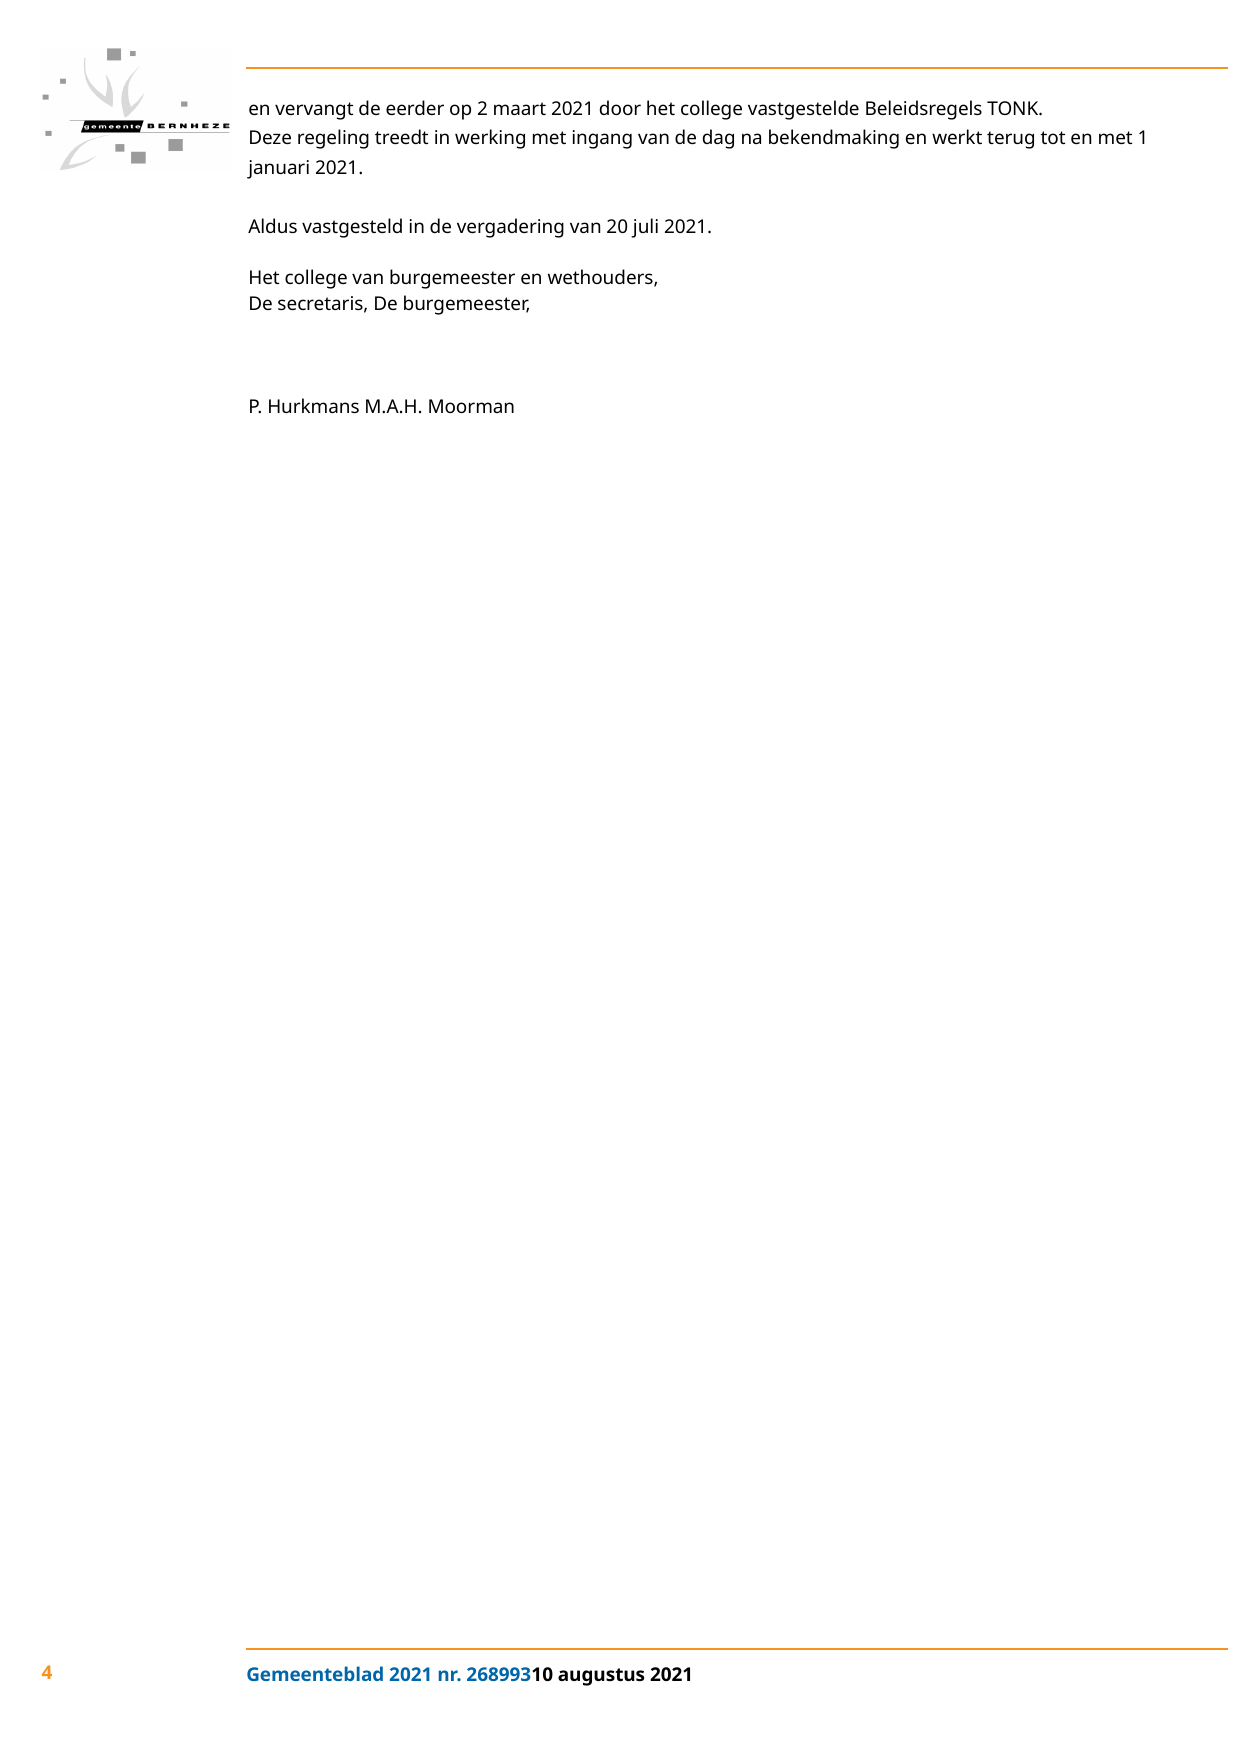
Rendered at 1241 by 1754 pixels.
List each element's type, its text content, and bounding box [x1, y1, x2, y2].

picture [41, 47, 231, 172]
text P. Hurkmans M.A.H. Moorman [248, 393, 1152, 419]
text Aldus vastgesteld in de vergadering van 20 juli 2021. [248, 213, 1152, 239]
text Het college van burgemeester en wethouders, [248, 264, 1152, 290]
text en vervangt de eerder op 2 maart 2021 door het college vastgestelde Beleidsregels TONK. [248, 95, 1152, 121]
text De secretaris, De burgemeester, [248, 290, 1152, 316]
text Deze regeling treedt in werking met ingang van de dag na bekendmaking en werkt terug tot en met 1 januari 2021. [248, 124, 1152, 180]
